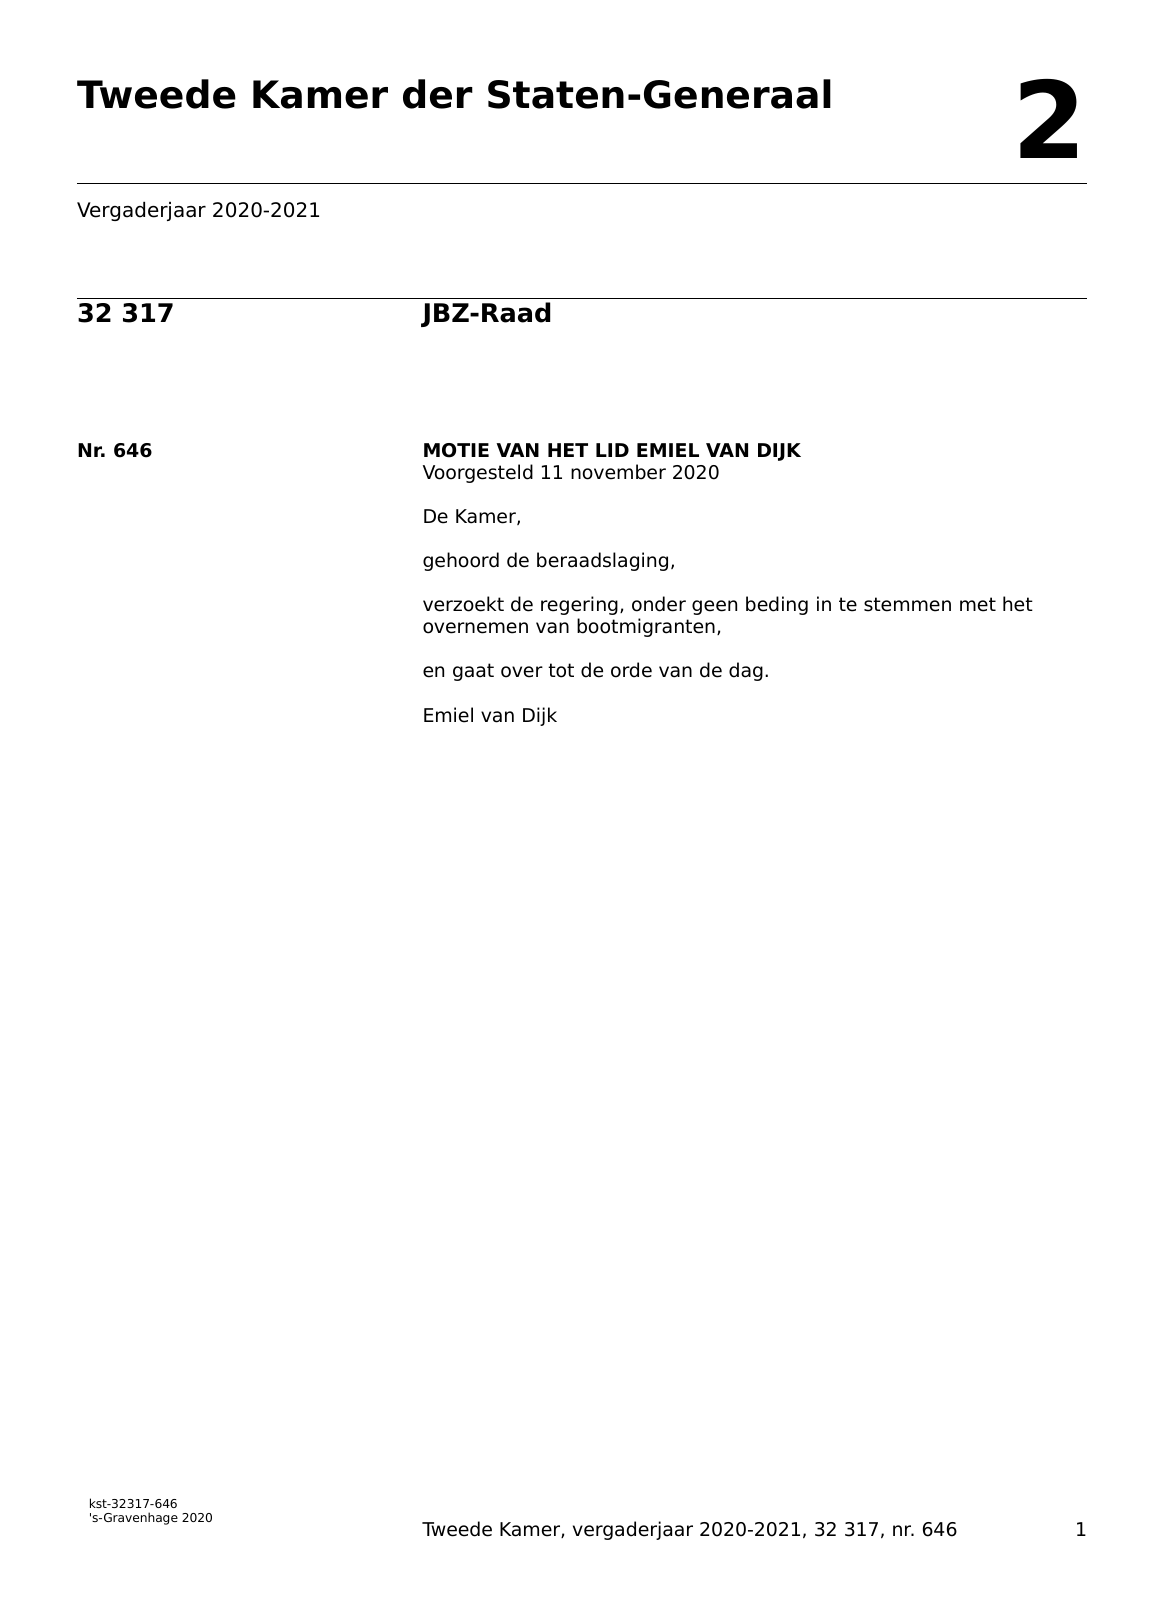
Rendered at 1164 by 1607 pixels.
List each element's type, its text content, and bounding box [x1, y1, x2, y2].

table_cell Vergaderjaar 2020-2021 [77, 184, 1087, 298]
text 's-Gravenhage 2020 [88, 1511, 323, 1525]
text gehoord de beraadslaging, [422, 550, 1087, 572]
table_header Tweede Kamer der Staten-Generaal [77, 59, 886, 183]
text De Kamer, [422, 506, 1087, 528]
text kst-32317-646 [88, 1497, 323, 1511]
text Voorgesteld 11 november 2020 [422, 462, 1087, 484]
subtitle Nr. 646 MOTIE VAN HET LID EMIEL VAN DIJK [77, 440, 1087, 462]
subtitle 32 317 JBZ-Raad [77, 299, 1087, 329]
text verzoekt de regering, onder geen beding in te stemmen met het overnemen van bootmigranten, [422, 594, 1087, 638]
text Emiel van Dijk [422, 704, 1087, 726]
text en gaat over tot de orde van de dag. [422, 660, 1087, 682]
table_header 2 [886, 59, 1087, 183]
